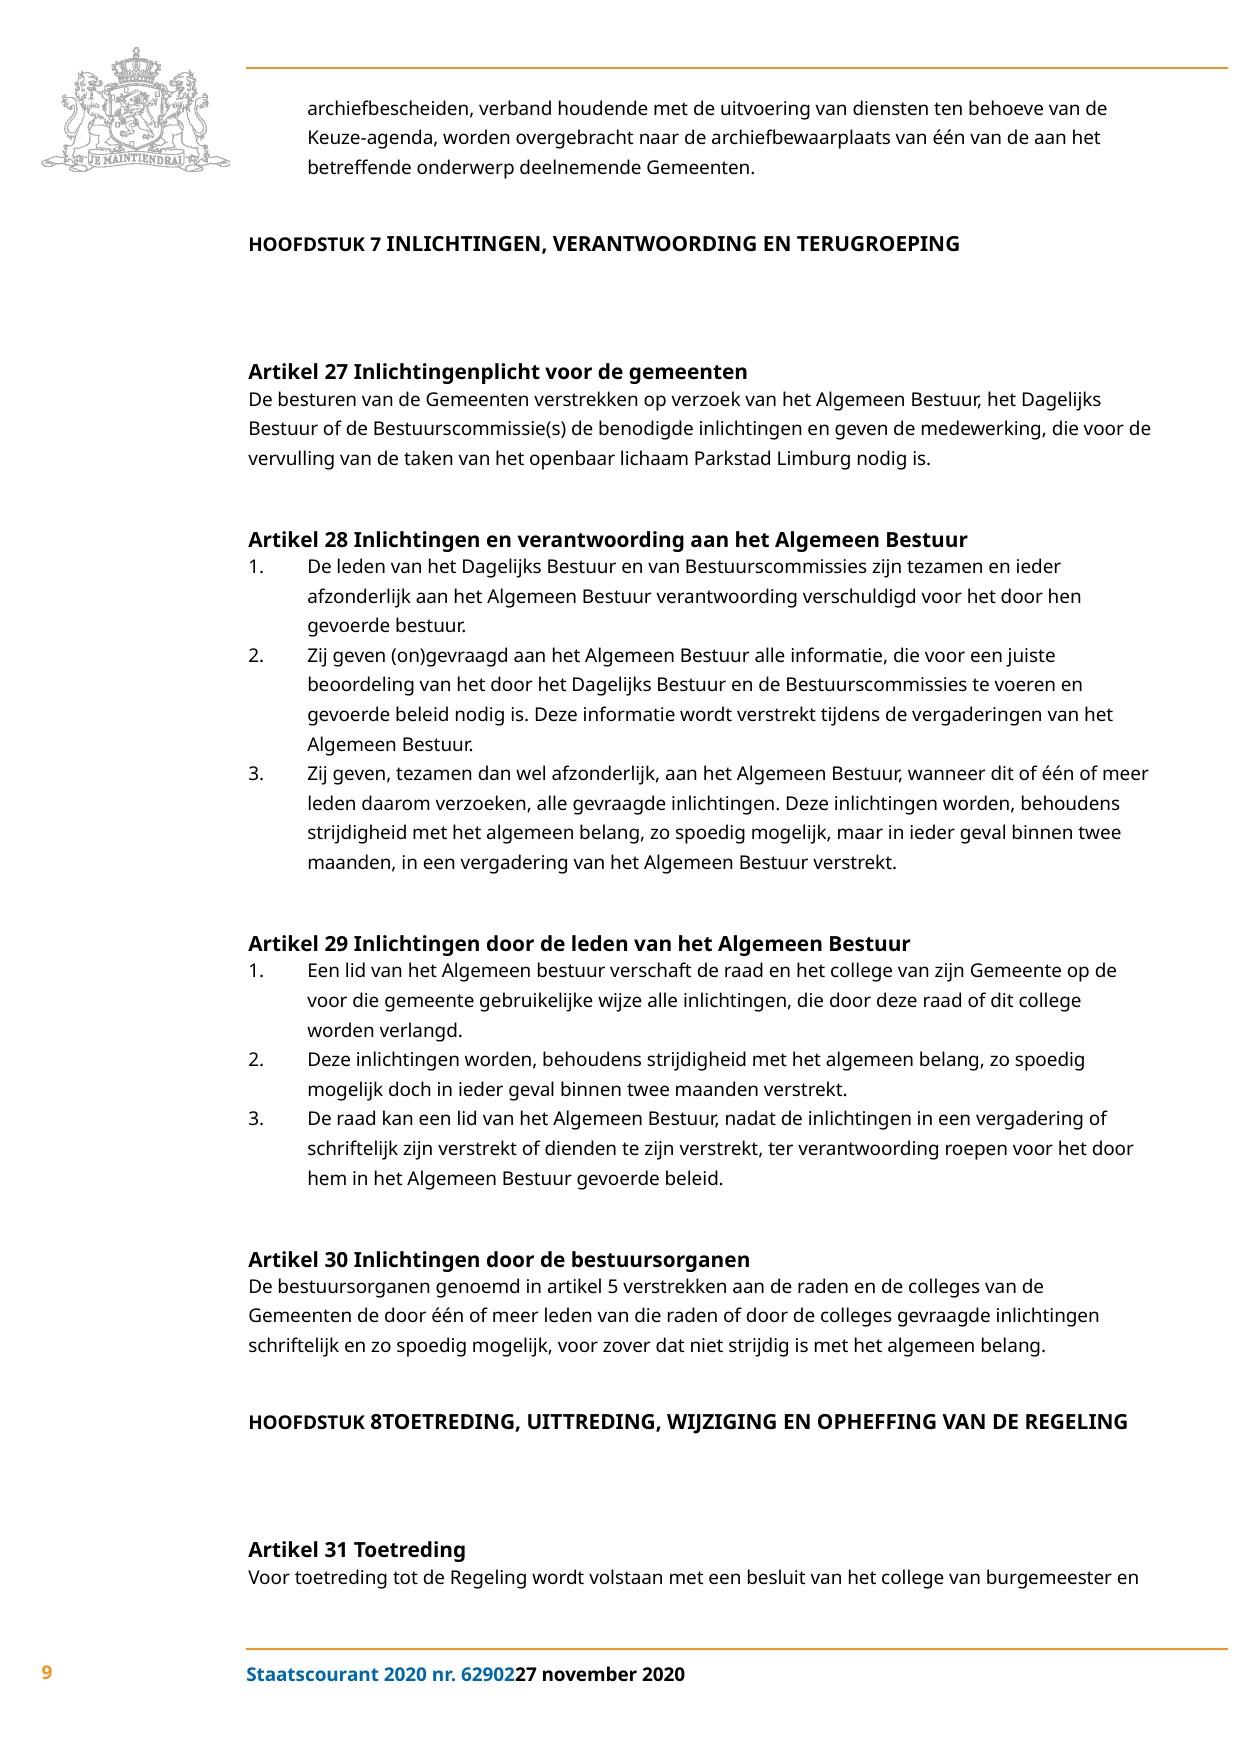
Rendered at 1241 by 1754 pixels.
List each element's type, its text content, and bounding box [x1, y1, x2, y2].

text De bestuursorganen genoemd in artikel 5 verstrekken aan de raden en de colleges van de Gemeenten de door één of meer leden van die raden of door de colleges gevraagde inlichtingen schriftelijk en zo spoedig mogelijk, voor zover dat niet strijdig is met het algemeen belang. [248, 1273, 1152, 1358]
text Artikel 27 Inlichtingenplicht voor de gemeenten [248, 357, 1152, 386]
list Zij geven, tezamen dan wel afzonderlijk, aan het Algemeen Bestuur, wanneer dit of één of meer leden daarom verzoeken, alle gevraagde inlichtingen. Deze inlichtingen worden, behoudens strijdigheid met het algemeen belang, zo spoedig mogelijk, maar in ieder geval binnen twee maanden, in een vergadering van het Algemeen Bestuur verstrekt. [248, 760, 1152, 875]
list Zij geven (on)gevraagd aan het Algemeen Bestuur alle informatie, die voor een juiste beoordeling van het door het Dagelijks Bestuur en de Bestuurscommissies te voeren en gevoerde beleid nodig is. Deze informatie wordt verstrekt tijdens de vergaderingen van het Algemeen Bestuur. [248, 642, 1152, 757]
list Een lid van het Algemeen bestuur verschaft de raad en het college van zijn Gemeente op de voor die gemeente gebruikelijke wijze alle inlichtingen, die door deze raad of dit college worden verlangd. [248, 958, 1152, 1042]
list De raad kan een lid van het Algemeen Bestuur, nadat de inlichtingen in een vergadering of schriftelijk zijn verstrekt of dienden te zijn verstrekt, ter verantwoording roepen voor het door hem in het Algemeen Bestuur gevoerde beleid. [248, 1106, 1152, 1190]
text Artikel 31 Toetreding [248, 1536, 1152, 1564]
list De leden van het Dagelijks Bestuur en van Bestuurscommissies zijn tezamen en ieder afzonderlijk aan het Algemeen Bestuur verantwoording verschuldigd voor het door hen gevoerde bestuur. [248, 553, 1152, 638]
text Artikel 29 Inlichtingen door de leden van het Algemeen Bestuur [248, 929, 1152, 958]
text HOOFDSTUK 7 INLICHTINGEN, VERANTWOORDING EN TERUGROEPING [248, 229, 1152, 258]
text Artikel 28 Inlichtingen en verantwoording aan het Algemeen Bestuur [248, 525, 1152, 553]
text Artikel 30 Inlichtingen door de bestuursorganen [248, 1245, 1152, 1273]
text De besturen van de Gemeenten verstrekken op verzoek van het Algemeen Bestuur, het Dagelijks Bestuur of de Bestuurscommissie(s) de benodigde inlichtingen en geven de medewerking, die voor de vervulling van de taken van het openbaar lichaam Parkstad Limburg nodig is. [248, 386, 1152, 471]
text Voor toetreding tot de Regeling wordt volstaan met een besluit van het college van burgemeester en [248, 1564, 1152, 1590]
picture [41, 47, 231, 172]
list Deze inlichtingen worden, behoudens strijdigheid met het algemeen belang, zo spoedig mogelijk doch in ieder geval binnen twee maanden verstrekt. [248, 1046, 1152, 1102]
list archiefbescheiden, verband houdende met de uitvoering van diensten ten behoeve van de Keuze-agenda, worden overgebracht naar de archiefbewaarplaats van één van de aan het betreffende onderwerp deelnemende Gemeenten. [248, 95, 1152, 180]
text HOOFDSTUK 8TOETREDING, UITTREDING, WIJZIGING EN OPHEFFING VAN DE REGELING [248, 1407, 1152, 1436]
